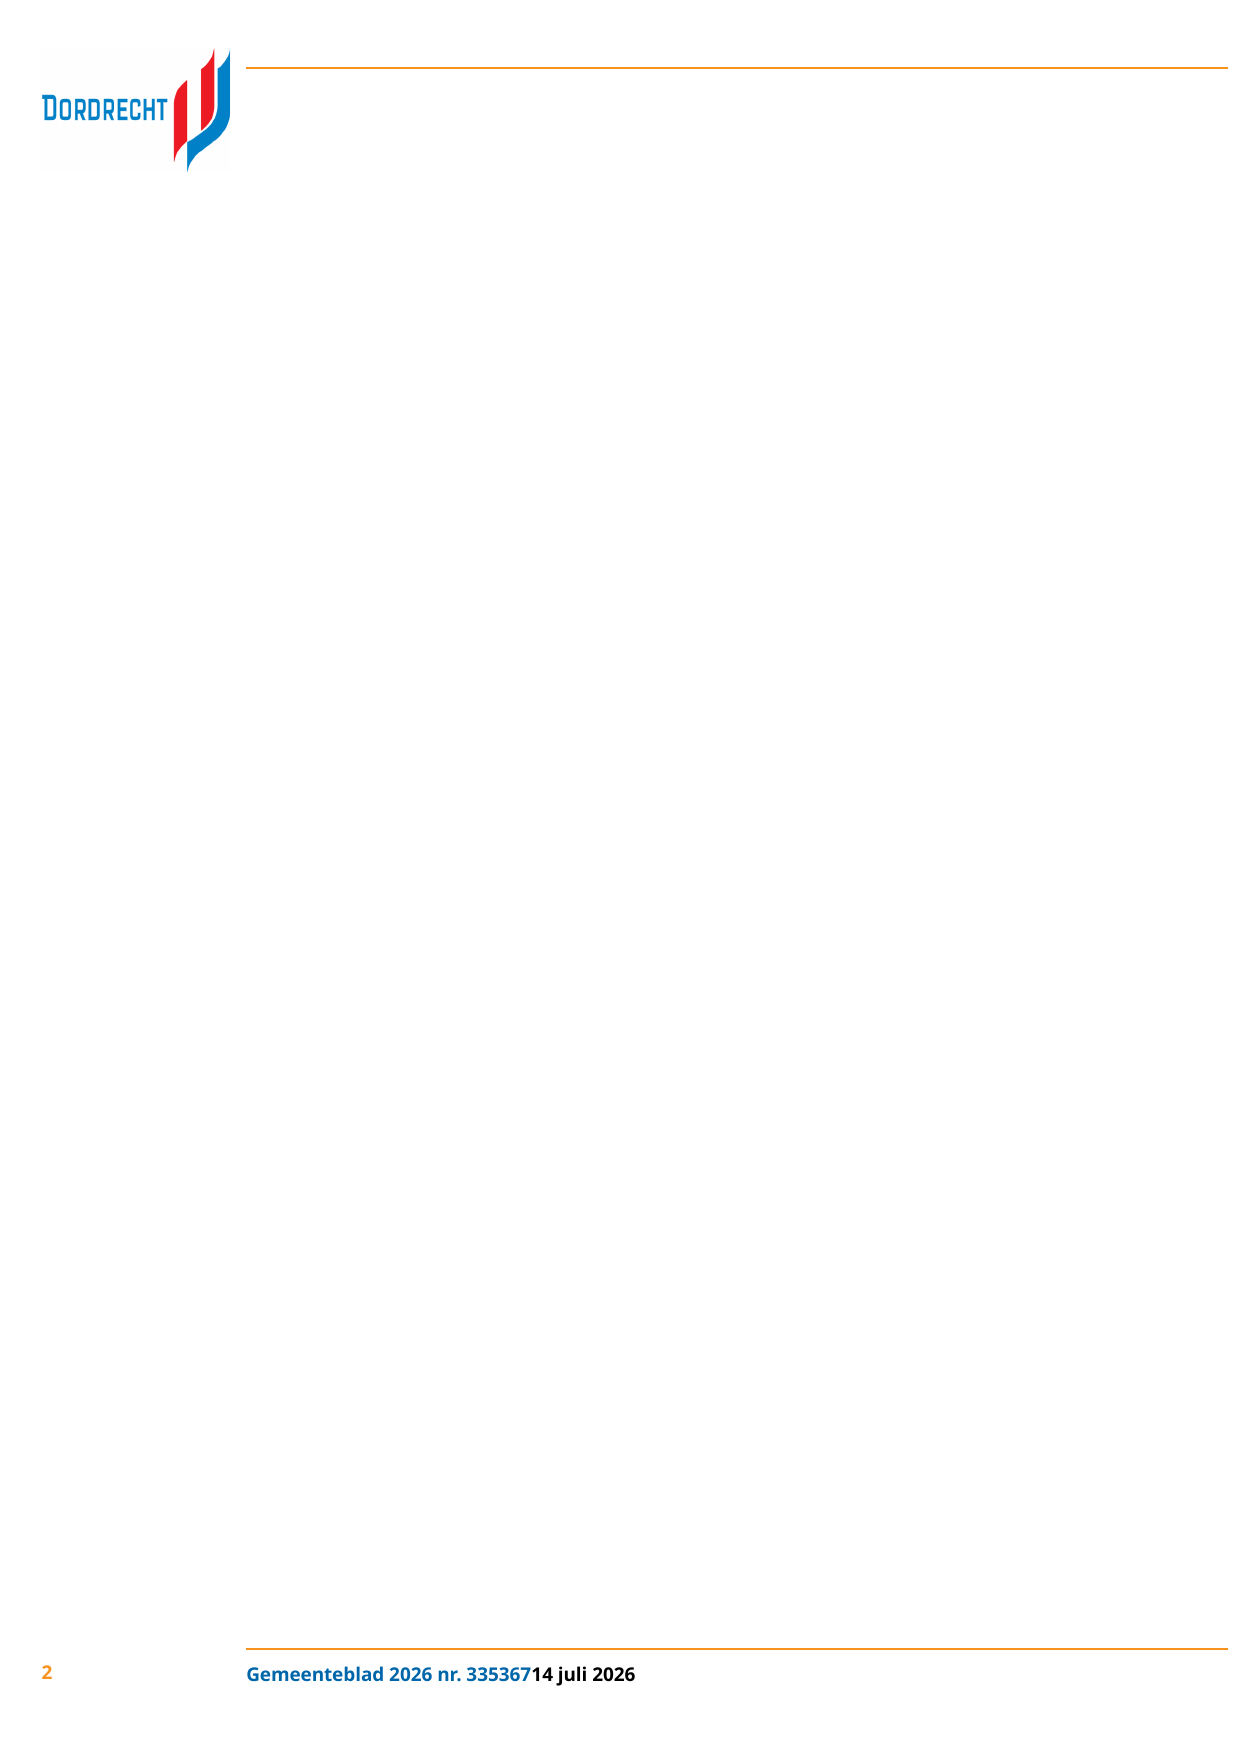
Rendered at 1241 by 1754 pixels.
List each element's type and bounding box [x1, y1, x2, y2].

picture [41, 47, 231, 172]
